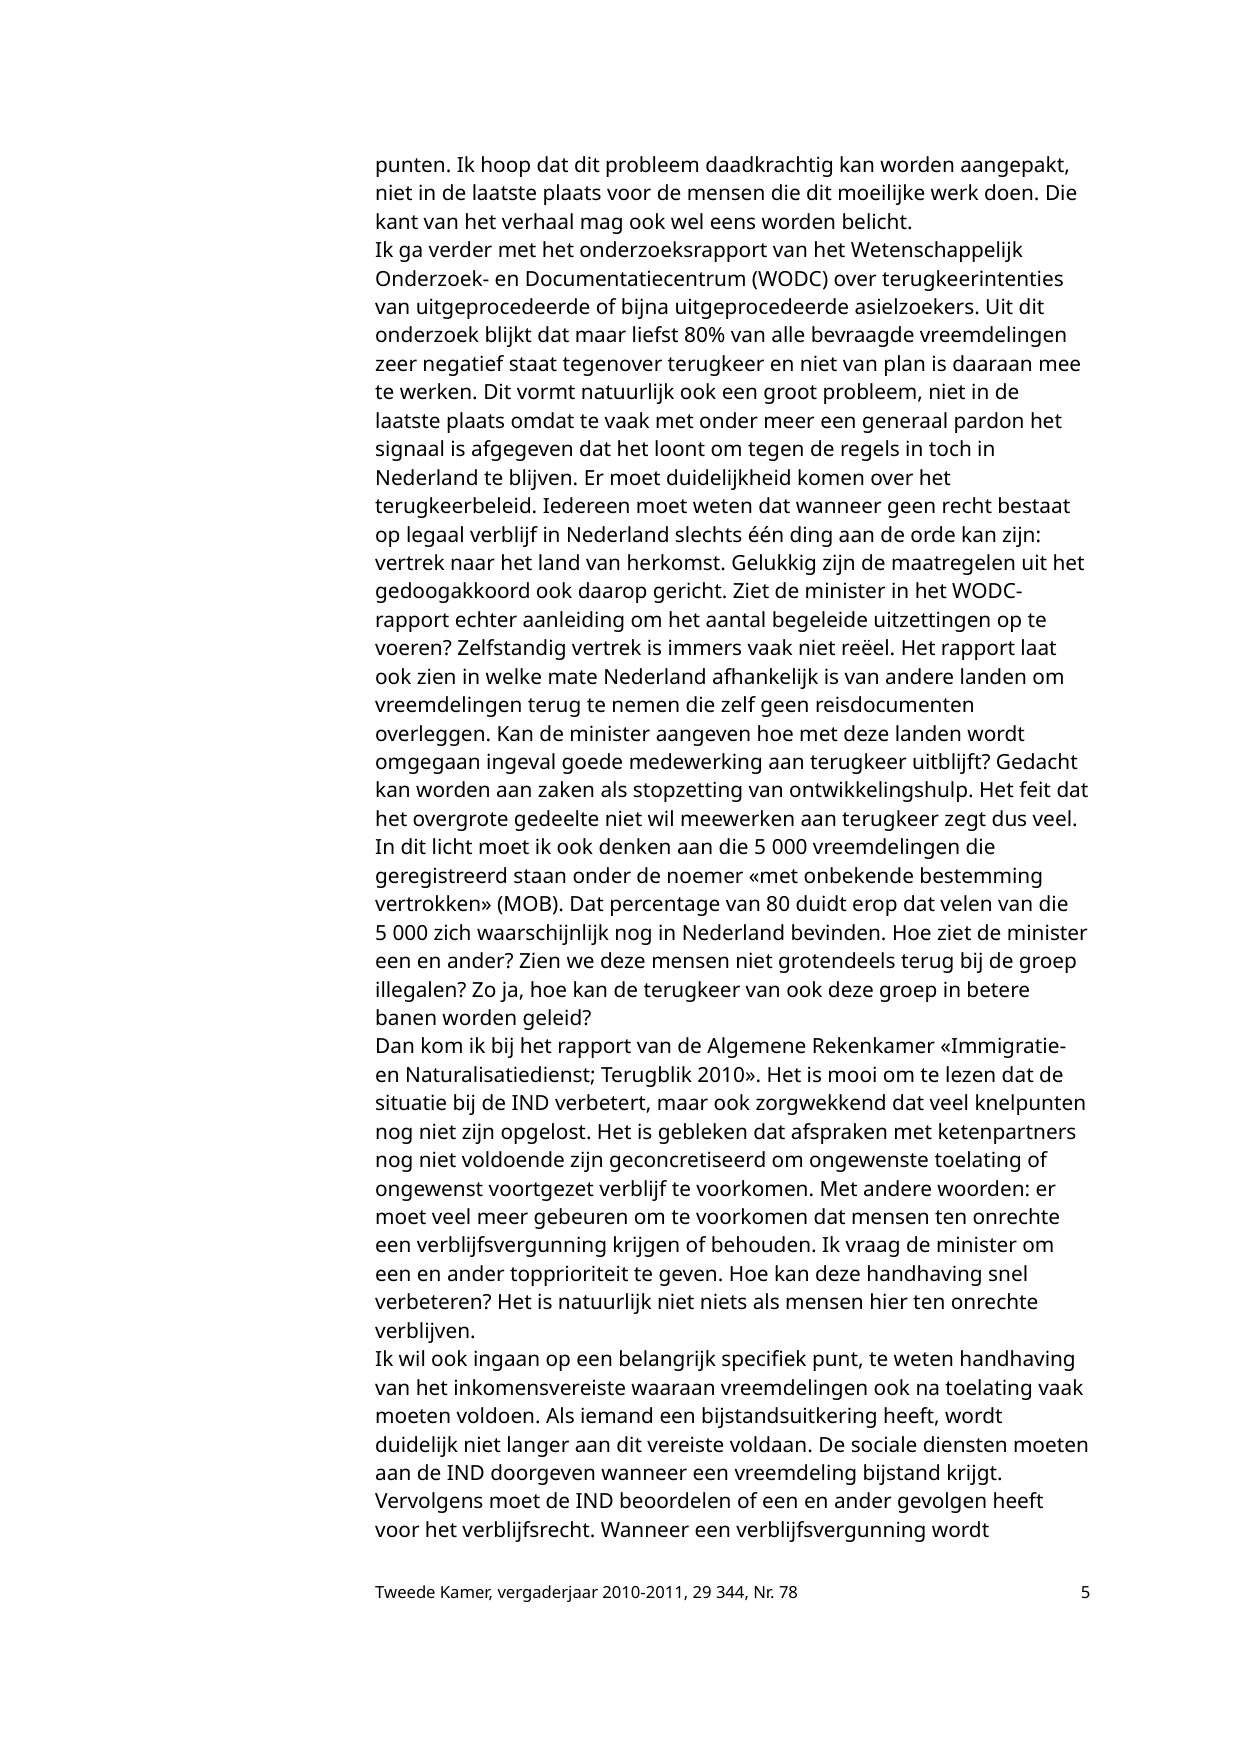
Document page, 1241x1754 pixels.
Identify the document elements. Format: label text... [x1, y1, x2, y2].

text Dan kom ik bij het rapport van de Algemene Rekenkamer «Immigratie- en Naturalisatiedienst; Terugblik 2010». Het is mooi om te lezen dat de situatie bij de IND verbetert, maar ook zorgwekkend dat veel knelpunten nog niet zijn opgelost. Het is gebleken dat afspraken met ketenpartners nog niet voldoende zijn geconcretiseerd om ongewenste toelating of ongewenst voortgezet verblijf te voorkomen. Met andere woorden: er moet veel meer gebeuren om te voorkomen dat mensen ten onrechte een verblijfsvergunning krijgen of behouden. Ik vraag de minister om een en ander topprioriteit te geven. Hoe kan deze handhaving snel verbeteren? Het is natuurlijk niet niets als mensen hier ten onrechte verblijven. [375, 1032, 1090, 1344]
text punten. Ik hoop dat dit probleem daadkrachtig kan worden aangepakt, niet in de laatste plaats voor de mensen die dit moeilijke werk doen. Die kant van het verhaal mag ook wel eens worden belicht. [375, 150, 1090, 235]
text Ik wil ook ingaan op een belangrijk specifiek punt, te weten handhaving van het inkomensvereiste waaraan vreemdelingen ook na toelating vaak moeten voldoen. Als iemand een bijstandsuitkering heeft, wordt duidelijk niet langer aan dit vereiste voldaan. De sociale diensten moeten aan de IND doorgeven wanneer een vreemdeling bijstand krijgt. Vervolgens moet de IND beoordelen of een en ander gevolgen heeft voor het verblijfsrecht. Wanneer een verblijfsvergunning wordt [375, 1344, 1090, 1543]
text Ik ga verder met het onderzoeksrapport van het Wetenschappelijk Onderzoek- en Documentatiecentrum (WODC) over terugkeerintenties van uitgeprocedeerde of bijna uitgeprocedeerde asielzoekers. Uit dit onderzoek blijkt dat maar liefst 80% van alle bevraagde vreemdelingen zeer negatief staat tegenover terugkeer en niet van plan is daaraan mee te werken. Dit vormt natuurlijk ook een groot probleem, niet in de laatste plaats omdat te vaak met onder meer een generaal pardon het signaal is afgegeven dat het loont om tegen de regels in toch in Nederland te blijven. Er moet duidelijkheid komen over het terugkeerbeleid. Iedereen moet weten dat wanneer geen recht bestaat op legaal verblijf in Nederland slechts één ding aan de orde kan zijn: vertrek naar het land van herkomst. Gelukkig zijn de maatregelen uit het gedoogakkoord ook daarop gericht. Ziet de minister in het WODC-rapport echter aanleiding om het aantal begeleide uitzettingen op te voeren? Zelfstandig vertrek is immers vaak niet reëel. Het rapport laat ook zien in welke mate Nederland afhankelijk is van andere landen om vreemdelingen terug te nemen die zelf geen reisdocumenten overleggen. Kan de minister aangeven hoe met deze landen wordt omgegaan ingeval goede medewerking aan terugkeer uitblijft? Gedacht kan worden aan zaken als stopzetting van ontwikkelingshulp. Het feit dat het overgrote gedeelte niet wil meewerken aan terugkeer zegt dus veel. In dit licht moet ik ook denken aan die 5 000 vreemdelingen die geregistreerd staan onder de noemer «met onbekende bestemming vertrokken» (MOB). Dat percentage van 80 duidt erop dat velen van die 5 000 zich waarschijnlijk nog in Nederland bevinden. Hoe ziet de minister een en ander? Zien we deze mensen niet grotendeels terug bij de groep illegalen? Zo ja, hoe kan de terugkeer van ook deze groep in betere banen worden geleid? [375, 235, 1090, 1032]
